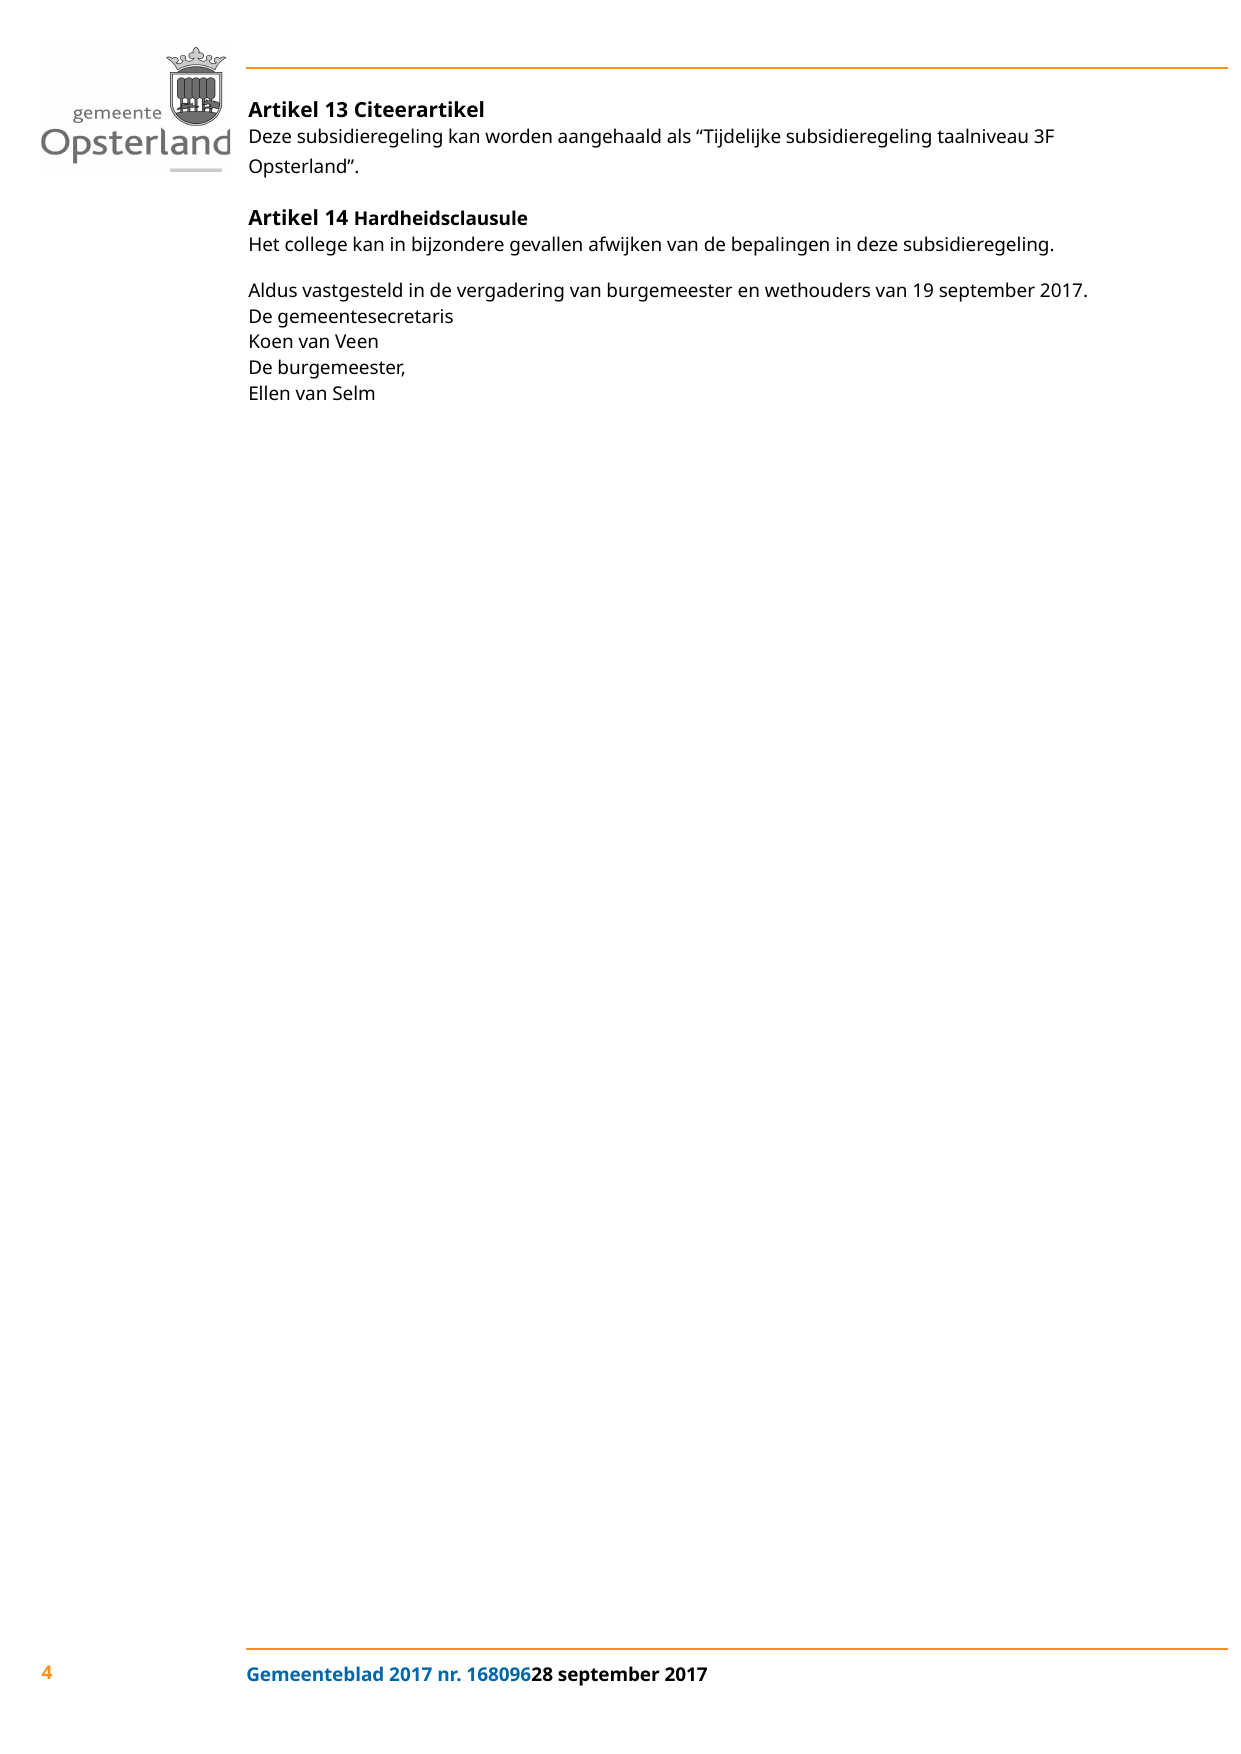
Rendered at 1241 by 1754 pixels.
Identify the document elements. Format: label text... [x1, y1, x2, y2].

text De gemeentesecretaris [248, 303, 1152, 329]
text Deze subsidieregeling kan worden aangehaald als “Tijdelijke subsidieregeling taalniveau 3F Opsterland”. [248, 123, 1152, 178]
picture [41, 47, 231, 172]
text Het college kan in bijzondere gevallen afwijken van de bepalingen in deze subsidieregeling. [248, 232, 1152, 257]
text Koen van Veen [248, 329, 1152, 354]
text Ellen van Selm [248, 380, 1152, 406]
text Artikel 13 Citeerartikel [248, 95, 1152, 123]
text Artikel 14 Hardheidsclausule [248, 203, 1152, 232]
text Aldus vastgesteld in de vergadering van burgemeester en wethouders van 19 september 2017. [248, 277, 1152, 303]
text De burgemeester, [248, 354, 1152, 380]
